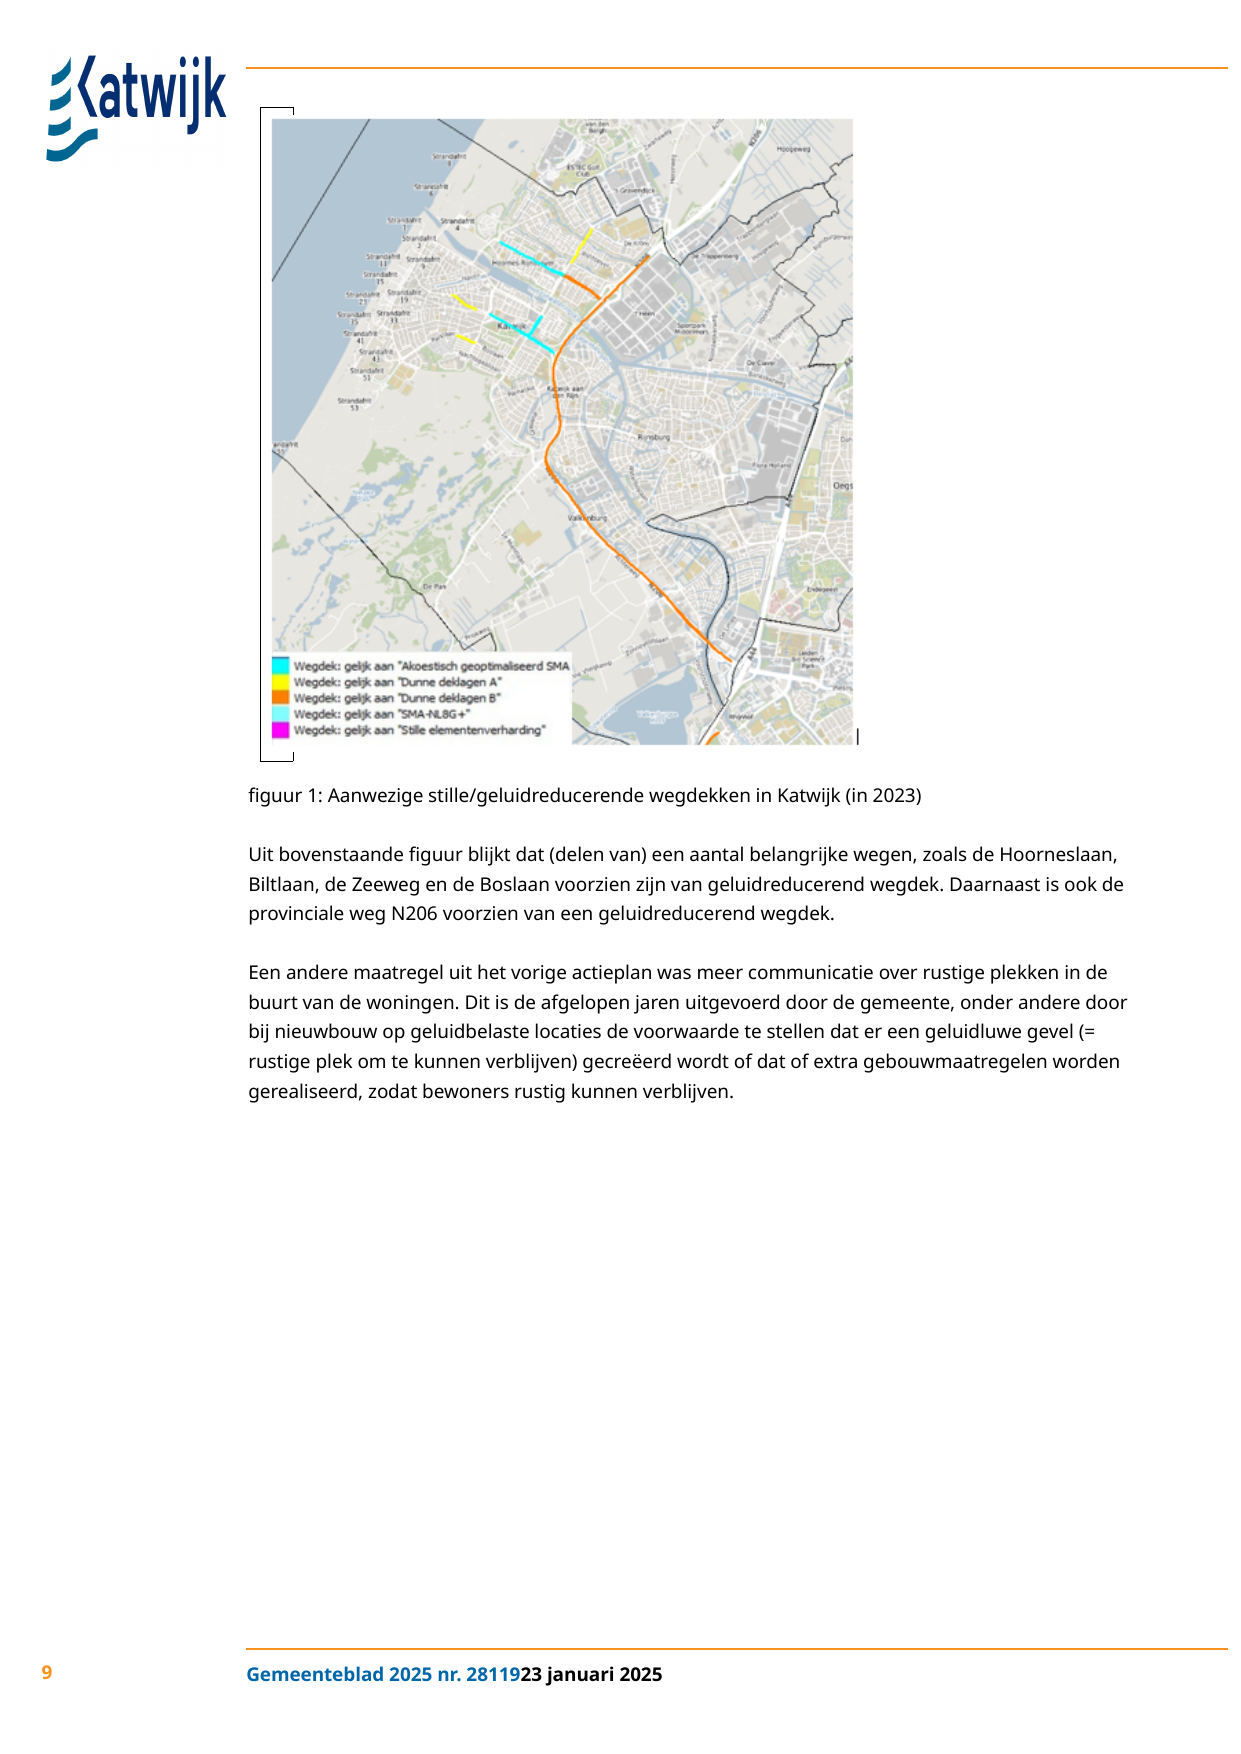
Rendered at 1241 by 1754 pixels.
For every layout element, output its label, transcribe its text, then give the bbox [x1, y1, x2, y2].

picture [41, 47, 231, 172]
text Uit bovenstaande figuur blijkt dat (delen van) een aantal belangrijke wegen, zoals de Hoorneslaan, Biltlaan, de Zeeweg en de Boslaan voorzien zijn van geluidreducerend wegdek. Daarnaast is ook de provinciale weg N206 voorzien van een geluidreducerend wegdek. [248, 841, 1152, 926]
text figuur 1: Aanwezige stille/geluidreducerende wegdekken in Katwijk (in 2023) [248, 782, 1152, 808]
text Een andere maatregel uit het vorige actieplan was meer communicatie over rustige plekken in de buurt van de woningen. Dit is de afgelopen jaren uitgevoerd door de gemeente, onder andere door bij nieuwbouw op geluidbelaste locaties de voorwaarde te stellen dat er een geluidluwe gevel (= rustige plek om te kunnen verblijven) gecreëerd wordt of dat of extra gebouwmaatregelen worden gerealiseerd, zodat bewoners rustig kunnen verblijven. [248, 959, 1152, 1103]
picture [268, 115, 860, 752]
